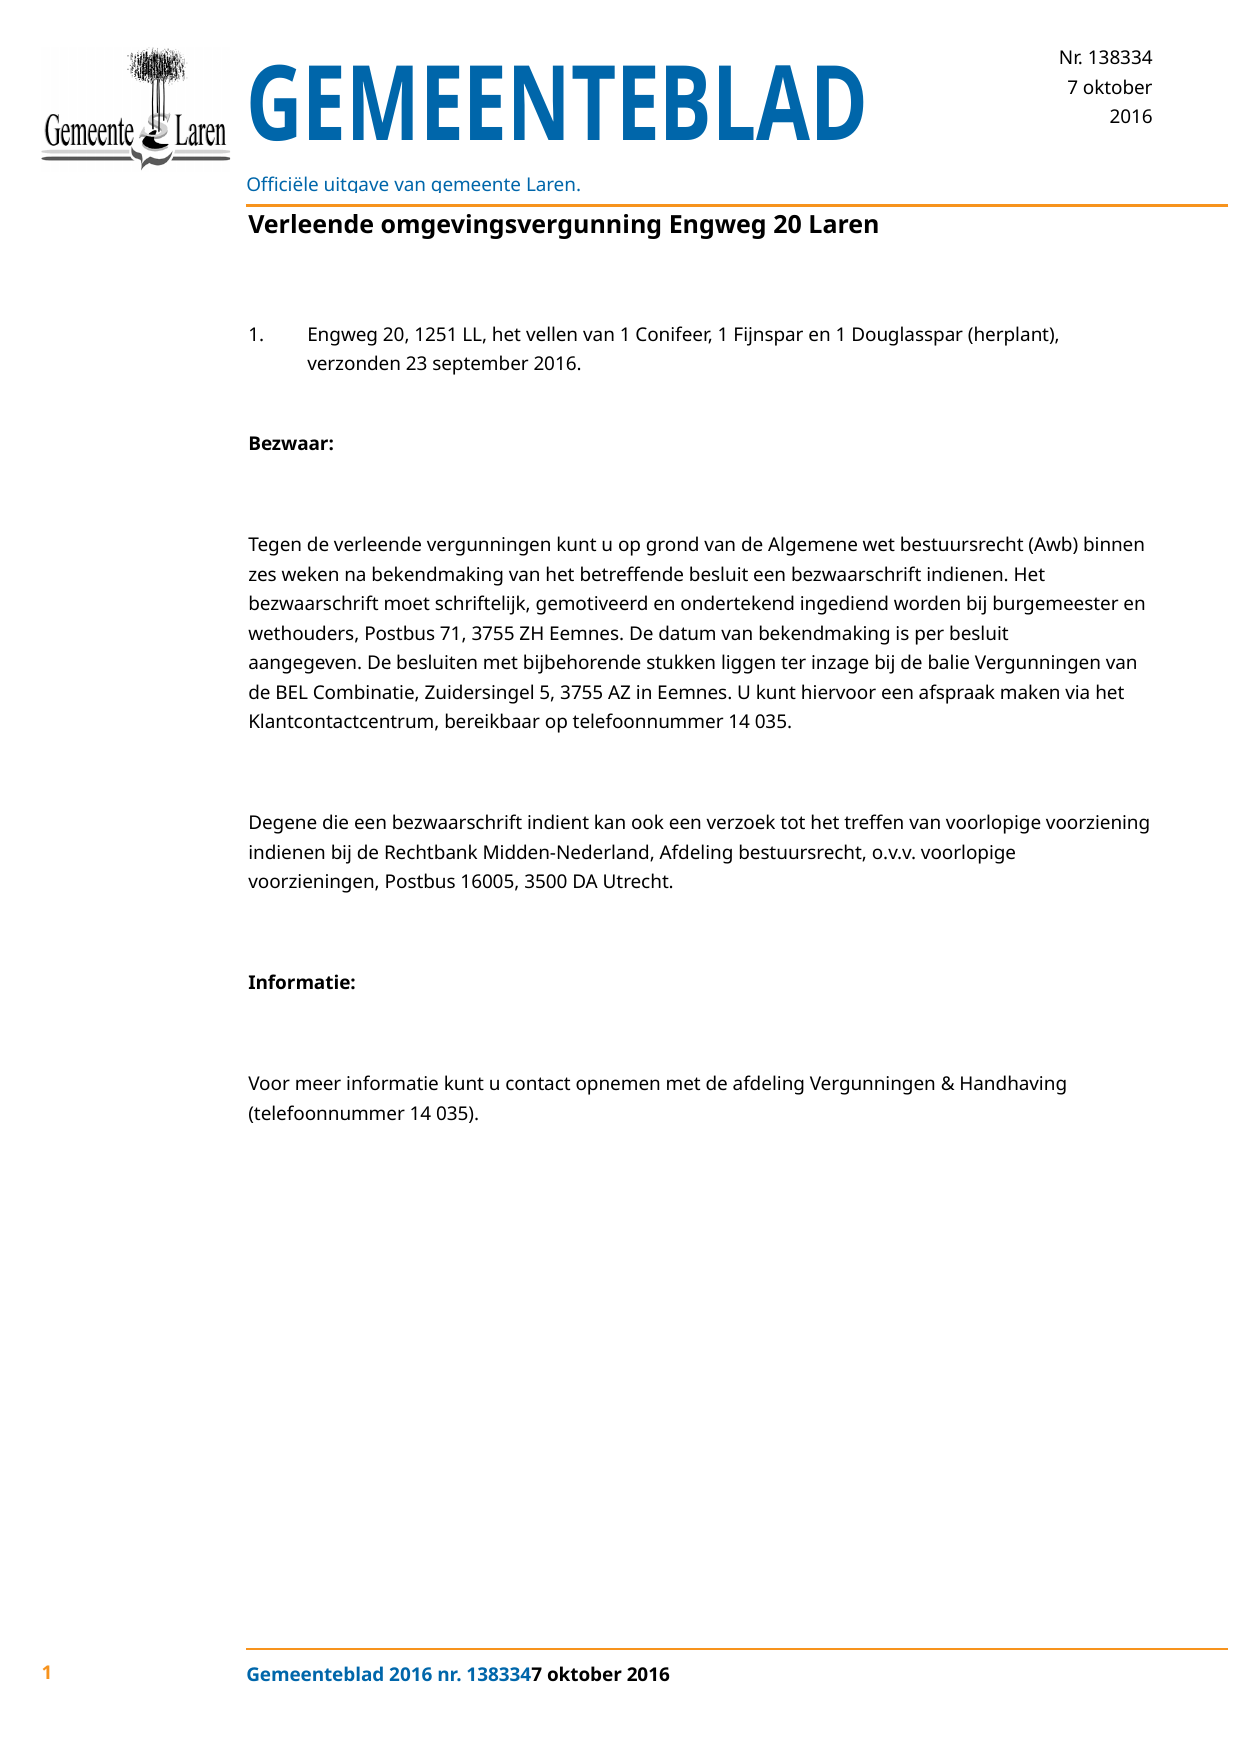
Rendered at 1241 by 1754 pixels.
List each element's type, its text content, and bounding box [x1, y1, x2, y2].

text Informatie: [248, 969, 1152, 995]
text Degene die een bezwaarschrift indient kan ook een verzoek tot het treffen van voorlopige voorziening indienen bij de Rechtbank Midden-Nederland, Afdeling bestuursrecht, o.v.v. voorlopige voorzieningen, Postbus 16005, 3500 DA Utrecht. [248, 809, 1152, 894]
list Engweg 20, 1251 LL, het vellen van 1 Conifeer, 1 Fijnspar en 1 Douglasspar (herplant), verzonden 23 september 2016. [248, 321, 1152, 376]
text Verleende omgevingsvergunning Engweg 20 Laren [248, 207, 1152, 241]
text Bezwaar: [248, 430, 1152, 456]
text Voor meer informatie kunt u contact opnemen met de afdeling Vergunningen & Handhaving (telefoonnummer 14 035). [248, 1070, 1152, 1126]
picture [41, 47, 231, 172]
text Tegen de verleende vergunningen kunt u op grond van de Algemene wet bestuursrecht (Awb) binnen zes weken na bekendmaking van het betreffende besluit een bezwaarschrift indienen. Het bezwaarschrift moet schriftelijk, gemotiveerd en ondertekend ingediend worden bij burgemeester en wethouders, Postbus 71, 3755 ZH Eemnes. De datum van bekendmaking is per besluit aangegeven. De besluiten met bijbehorende stukken liggen ter inzage bij de balie Vergunningen van de BEL Combinatie, Zuidersingel 5, 3755 AZ in Eemnes. U kunt hiervoor een afspraak maken via het Klantcontactcentrum, bereikbaar op telefoonnummer 14 035. [248, 531, 1152, 734]
